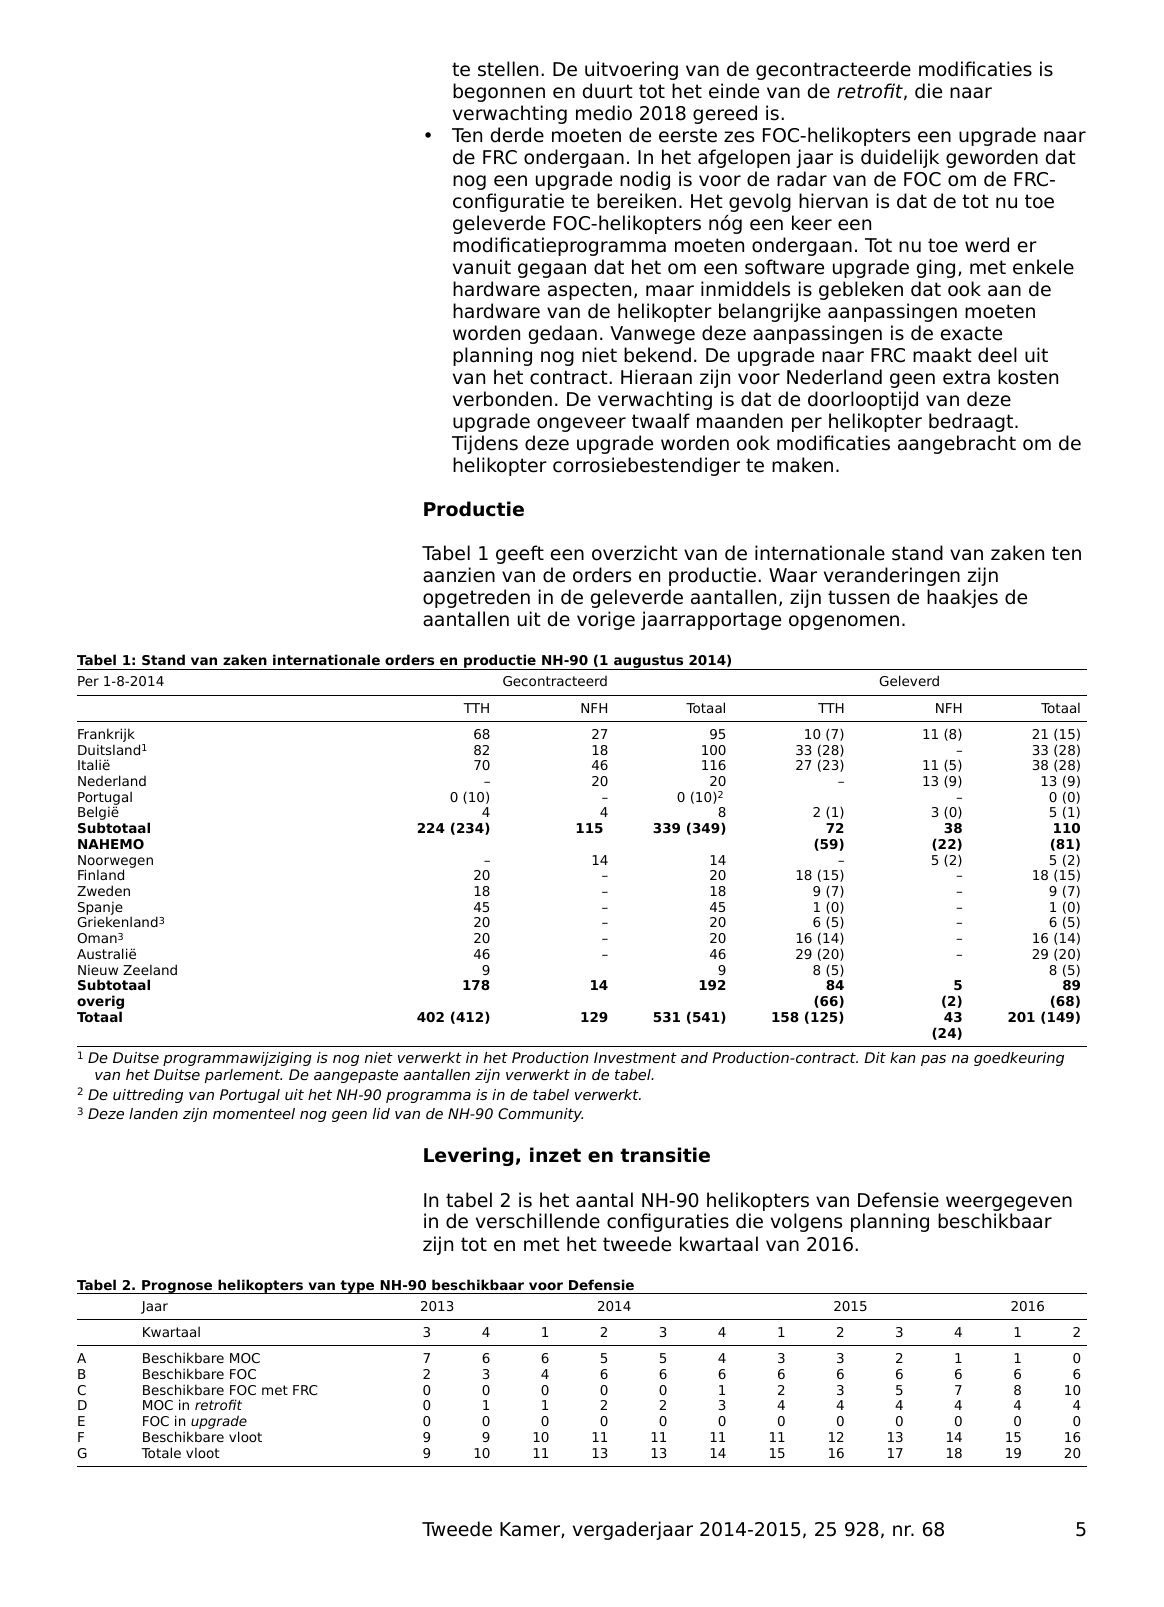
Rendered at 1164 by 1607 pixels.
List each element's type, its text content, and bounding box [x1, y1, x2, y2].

table_cell 15 [969, 1430, 1027, 1445]
table_cell 18 [909, 1445, 968, 1466]
table_cell 2 [555, 1398, 614, 1414]
table_cell 2 [378, 1367, 437, 1382]
table_cell 1 [496, 1398, 555, 1414]
table_cell 8 [614, 805, 732, 821]
table_cell 11 (5) [850, 758, 968, 774]
table_cell 8 [969, 1383, 1027, 1398]
table_cell [496, 963, 614, 978]
table_cell Spanje [77, 900, 378, 915]
table_cell 84 (66) [732, 978, 850, 1010]
table_cell [77, 1294, 136, 1319]
table_cell 4 [673, 1320, 732, 1345]
table_cell [850, 963, 968, 978]
table_cell 29 (20) [732, 947, 850, 962]
table_cell 8 (5) [969, 963, 1087, 978]
table_cell 6 [437, 1346, 496, 1367]
table_cell 13 (9) [969, 774, 1087, 789]
table_cell F [77, 1430, 136, 1445]
table_cell 18 (15) [732, 868, 850, 884]
table_cell 0 [732, 1414, 791, 1430]
table_cell 16 (14) [732, 931, 850, 947]
table_cell 4 [909, 1398, 968, 1414]
table_cell 2 [732, 1383, 791, 1398]
table_cell België [77, 805, 378, 821]
table_cell 0 [850, 1414, 909, 1430]
table_cell 9 [378, 963, 496, 978]
table_cell 6 [614, 1367, 673, 1382]
table_cell – [850, 947, 968, 962]
table_cell Frankrijk [77, 722, 378, 742]
table_cell 6 [969, 1367, 1027, 1382]
table_cell Totaal [77, 1010, 378, 1046]
table_cell 11 [732, 1430, 791, 1445]
table_cell Italië [77, 758, 378, 774]
table_cell 0 [555, 1383, 614, 1398]
table_cell 14 [496, 853, 614, 868]
table_cell 20 [614, 931, 732, 947]
table_cell – [378, 853, 496, 868]
table_cell 29 (20) [969, 947, 1087, 962]
table_cell 38 (22) [850, 821, 968, 852]
table_cell 20 [614, 915, 732, 931]
table_cell 4 [909, 1320, 968, 1345]
table_cell 9 [378, 1445, 437, 1466]
table_cell 4 [496, 805, 614, 821]
table_cell 16 [1028, 1430, 1087, 1445]
table_cell 6 [791, 1367, 850, 1382]
table_cell 14 [909, 1430, 968, 1445]
table_cell 11 [496, 1445, 555, 1466]
table_cell 18 (15) [969, 868, 1087, 884]
table_cell 0 [496, 1414, 555, 1430]
table_cell Jaar [136, 1294, 378, 1319]
table_cell – [732, 853, 850, 868]
table_cell C [77, 1383, 136, 1398]
table_cell 9 [378, 1430, 437, 1445]
table_cell 0 (10) [378, 790, 496, 805]
table_cell 6 [1028, 1367, 1087, 1382]
table_cell 20 [378, 931, 496, 947]
subtitle Levering, inzet en transitie [422, 1145, 1087, 1167]
table_cell 11 (8) [850, 722, 968, 742]
table_cell – [850, 900, 968, 915]
table_cell 11 [555, 1430, 614, 1445]
table_cell 178 [378, 978, 496, 1010]
table_cell 224 (234) [378, 821, 496, 852]
table_cell 6 (5) [969, 915, 1087, 931]
table_cell 20 [378, 915, 496, 931]
table_cell B [77, 1367, 136, 1382]
table_cell Kwartaal [136, 1320, 378, 1345]
table_cell 6 [496, 1346, 555, 1367]
table_cell 2013 [378, 1294, 496, 1319]
table_cell 6 (5) [732, 915, 850, 931]
table_cell 9 [437, 1430, 496, 1445]
table_cell 82 [378, 742, 496, 758]
table_cell 2 [555, 1320, 614, 1345]
table_cell 13 [850, 1430, 909, 1445]
text Tabel 1 geeft een overzicht van de internationale stand van zaken ten aanzien van de orders en productie. Waar veranderingen zijn opgetreden in de geleverde aantallen, zijn tussen de haakjes de aantallen uit de vorige jaarrapportage opgenomen. [422, 543, 1087, 631]
table_header Tabel 1: Stand van zaken internationale orders en productie NH-90 (1 augustus 2014) [77, 653, 1087, 668]
table_cell – [496, 915, 614, 931]
table_cell 9 (7) [732, 884, 850, 899]
table_cell 38 (28) [969, 758, 1087, 774]
table_cell 27 [496, 722, 614, 742]
table_cell 89 (68) [969, 978, 1087, 1010]
table_cell D [77, 1398, 136, 1414]
table_cell 19 [969, 1445, 1027, 1466]
table_cell 6 [673, 1367, 732, 1382]
table_cell 72 (59) [732, 821, 850, 852]
table_cell 20 [1028, 1445, 1087, 1466]
table_cell E [77, 1414, 136, 1430]
table_cell 0 [614, 1383, 673, 1398]
table_cell 129 [496, 1010, 614, 1046]
table_cell 70 [378, 758, 496, 774]
table_cell 110 (81) [969, 821, 1087, 852]
table_cell Beschikbare FOC met FRC [136, 1383, 378, 1398]
table_cell 1 (0) [969, 900, 1087, 915]
table_cell Geleverd [732, 670, 1087, 695]
table_cell 0 [437, 1414, 496, 1430]
table_cell 4 [969, 1398, 1027, 1414]
table_cell 2 [614, 1398, 673, 1414]
table_cell Gecontracteerd [378, 670, 732, 695]
text te stellen. De uitvoering van de gecontracteerde modificaties is begonnen en duurt tot het einde van de retrofit, die naar verwachting medio 2018 gereed is. [422, 59, 1087, 125]
table_cell 115 [496, 821, 614, 852]
table_cell 16 [791, 1445, 850, 1466]
table_cell 15 [732, 1445, 791, 1466]
table_cell 13 [614, 1445, 673, 1466]
table_cell 20 [378, 868, 496, 884]
table_cell 0 [673, 1414, 732, 1430]
table_cell – [496, 947, 614, 962]
table_cell 2 [791, 1320, 850, 1345]
table_cell 1 [909, 1346, 968, 1367]
table_cell Beschikbare vloot [136, 1430, 378, 1445]
table_cell 4 [791, 1398, 850, 1414]
table_cell 46 [496, 758, 614, 774]
table_cell 0 [969, 1414, 1027, 1430]
table_cell 0 [378, 1383, 437, 1398]
table_cell 339 (349) [614, 821, 732, 852]
table_cell 10 [1028, 1383, 1087, 1398]
table_cell 20 [496, 774, 614, 789]
table_cell 2016 [969, 1294, 1087, 1319]
table_cell 1 [496, 1320, 555, 1345]
table_cell 13 (9) [850, 774, 968, 789]
table_cell 2015 [732, 1294, 968, 1319]
table_cell – [850, 931, 968, 947]
table_cell 5 [850, 1383, 909, 1398]
table_cell 4 [732, 1398, 791, 1414]
table_cell 9 (7) [969, 884, 1087, 899]
table_cell 14 [496, 978, 614, 1010]
table_cell 5 (2) [850, 978, 968, 1010]
table_cell 100 [614, 742, 732, 758]
table_cell Nederland [77, 774, 378, 789]
table_cell 10 (7) [732, 722, 850, 742]
table_cell – [850, 742, 968, 758]
table_cell 5 (2) [850, 853, 968, 868]
table_cell 20 [614, 868, 732, 884]
table_cell Beschikbare FOC [136, 1367, 378, 1382]
table_cell 4 [496, 1367, 555, 1382]
table_cell 5 (2) [969, 853, 1087, 868]
table_cell 14 [673, 1445, 732, 1466]
table_cell 0 [378, 1398, 437, 1414]
table_cell 3 [791, 1383, 850, 1398]
table_cell Portugal [77, 790, 378, 805]
table_cell 2 [850, 1346, 909, 1367]
table_cell Per 1-8-2014 [77, 670, 378, 695]
table_cell 46 [614, 947, 732, 962]
table_cell 192 [614, 978, 732, 1010]
table_cell 0 [909, 1414, 968, 1430]
table_cell 6 [850, 1367, 909, 1382]
table_header Tabel 2. Prognose helikopters van type NH-90 beschikbaar voor Defensie [77, 1277, 1087, 1293]
table_cell 33 (28) [969, 742, 1087, 758]
table_cell 0 [614, 1414, 673, 1430]
table_cell 27 (23) [732, 758, 850, 774]
table_cell 402 (412) [378, 1010, 496, 1046]
table_cell Totaal [969, 696, 1087, 721]
table_cell 21 (15) [969, 722, 1087, 742]
table_cell – [496, 868, 614, 884]
table_cell 18 [614, 884, 732, 899]
table_cell 10 [496, 1430, 555, 1445]
table_cell 0 [1028, 1346, 1087, 1367]
table_cell – [850, 915, 968, 931]
table_cell – [496, 884, 614, 899]
table_cell 17 [850, 1445, 909, 1466]
table_cell 0 [555, 1414, 614, 1430]
table_cell 45 [614, 900, 732, 915]
table_cell 2 [1028, 1320, 1087, 1345]
table_cell 4 [437, 1320, 496, 1345]
table_cell 3 [791, 1346, 850, 1367]
table_cell 3 (0) [850, 805, 968, 821]
table_cell A [77, 1346, 136, 1367]
text • Ten derde moeten de eerste zes FOC-helikopters een upgrade naar de FRC ondergaan. In het afgelopen jaar is duidelijk geworden dat nog een upgrade nodig is voor de radar van de FOC om de FRC-configuratie te bereiken. Het gevolg hiervan is dat de tot nu toe geleverde FOC-helikopters nóg een keer een modificatieprogramma moeten ondergaan. Tot nu toe werd er vanuit gegaan dat het om een software upgrade ging, met enkele hardware aspecten, maar inmiddels is gebleken dat ook aan de hardware van de helikopter belangrijke aanpassingen moeten worden gedaan. Vanwege deze aanpassingen is de exacte planning nog niet bekend. De upgrade naar FRC maakt deel uit van het contract. Hieraan zijn voor Nederland geen extra kosten verbonden. De verwachting is dat de doorlooptijd van deze upgrade ongeveer twaalf maanden per helikopter bedraagt. Tijdens deze upgrade worden ook modificaties aangebracht om de helikopter corrosiebestendiger te maken. [422, 125, 1087, 477]
table_cell 3 [378, 1320, 437, 1345]
table_cell [77, 1320, 136, 1345]
table_cell – [732, 774, 850, 789]
table_cell – [496, 931, 614, 947]
table_cell 8 (5) [732, 963, 850, 978]
table_cell 95 [614, 722, 732, 742]
table_cell 201 (149) [969, 1010, 1087, 1046]
table_cell 12 [791, 1430, 850, 1445]
table_cell 18 [378, 884, 496, 899]
table_cell 3 [437, 1367, 496, 1382]
table_cell 16 (14) [969, 931, 1087, 947]
table_cell FOC in upgrade [136, 1414, 378, 1430]
table_cell Zweden [77, 884, 378, 899]
table_cell 0 (0) [969, 790, 1087, 805]
table_cell – [850, 884, 968, 899]
table_cell Duitsland1 [77, 742, 378, 758]
table_cell NFH [850, 696, 968, 721]
table_cell 2 (1) [732, 805, 850, 821]
table_cell 33 (28) [732, 742, 850, 758]
table_cell 9 [614, 963, 732, 978]
table_cell – [850, 790, 968, 805]
table_cell 6 [555, 1367, 614, 1382]
table_cell Beschikbare MOC [136, 1346, 378, 1367]
table_cell 0 [791, 1414, 850, 1430]
table_cell [732, 790, 850, 805]
table_cell Griekenland3 [77, 915, 378, 931]
table_cell – [378, 774, 496, 789]
table_cell 45 [378, 900, 496, 915]
table_cell 7 [909, 1383, 968, 1398]
table_cell Nieuw Zeeland [77, 963, 378, 978]
table_cell 0 [496, 1383, 555, 1398]
table_cell 43 (24) [850, 1010, 968, 1046]
table_cell [77, 696, 378, 721]
table_cell Finland [77, 868, 378, 884]
table_cell Subtotaal overig [77, 978, 378, 1010]
table_cell 0 [378, 1414, 437, 1430]
table_cell Totaal [614, 696, 732, 721]
table_cell MOC in retrofit [136, 1398, 378, 1414]
subtitle Productie [422, 499, 1087, 521]
table_cell 531 (541) [614, 1010, 732, 1046]
table_cell 18 [496, 742, 614, 758]
table_cell Subtotaal NAHEMO [77, 821, 378, 852]
table_cell 14 [614, 853, 732, 868]
table_cell TTH [378, 696, 496, 721]
table_cell – [496, 900, 614, 915]
table_cell 4 [378, 805, 496, 821]
table_cell 46 [378, 947, 496, 962]
table_cell 68 [378, 722, 496, 742]
table_cell 4 [673, 1346, 732, 1367]
table_cell 1 [732, 1320, 791, 1345]
table_cell 11 [614, 1430, 673, 1445]
table_cell 158 (125) [732, 1010, 850, 1046]
table_cell 3 [673, 1398, 732, 1414]
table_cell 1 [673, 1383, 732, 1398]
table_cell Noorwegen [77, 853, 378, 868]
table_cell Oman3 [77, 931, 378, 947]
table_cell G [77, 1445, 136, 1466]
table_cell 11 [673, 1430, 732, 1445]
table_cell 0 [437, 1383, 496, 1398]
table_cell 5 (1) [969, 805, 1087, 821]
table_cell 0 [1028, 1414, 1087, 1430]
table_cell 4 [850, 1398, 909, 1414]
table_cell 116 [614, 758, 732, 774]
table_cell 1 [969, 1320, 1027, 1345]
table_cell 20 [614, 774, 732, 789]
table_cell 3 [850, 1320, 909, 1345]
table_cell – [496, 790, 614, 805]
table_cell 10 [437, 1445, 496, 1466]
table_cell 3 [732, 1346, 791, 1367]
table_cell 0 (10)2 [614, 790, 732, 805]
table_cell NFH [496, 696, 614, 721]
table_cell 1 (0) [732, 900, 850, 915]
table_cell 6 [732, 1367, 791, 1382]
table_cell 3 [614, 1320, 673, 1345]
table_cell 4 [1028, 1398, 1087, 1414]
table_cell 1 [969, 1346, 1027, 1367]
table_cell 7 [378, 1346, 437, 1367]
table_cell 13 [555, 1445, 614, 1466]
table_cell 6 [909, 1367, 968, 1382]
table_cell 5 [555, 1346, 614, 1367]
table_cell 2014 [496, 1294, 732, 1319]
table_cell 1 [437, 1398, 496, 1414]
table_cell 1 De Duitse programmawijziging is nog niet verwerkt in het Production Investment and Production-contract. Dit kan pas na goedkeuring van het Duitse parlement. De aangepaste aantallen zijn verwerkt in de tabel. 2 De uittreding van Portugal uit het NH-90 programma is in de tabel verwerkt. 3 Deze landen zijn momenteel nog geen lid van de NH-90 Community. [77, 1047, 1087, 1123]
table_cell – [850, 868, 968, 884]
table_cell TTH [732, 696, 850, 721]
text In tabel 2 is het aantal NH-90 helikopters van Defensie weergegeven in de verschillende configuraties die volgens planning beschikbaar zijn tot en met het tweede kwartaal van 2016. [422, 1189, 1087, 1255]
table_cell Australië [77, 947, 378, 962]
table_cell Totale vloot [136, 1445, 378, 1466]
table_cell 5 [614, 1346, 673, 1367]
